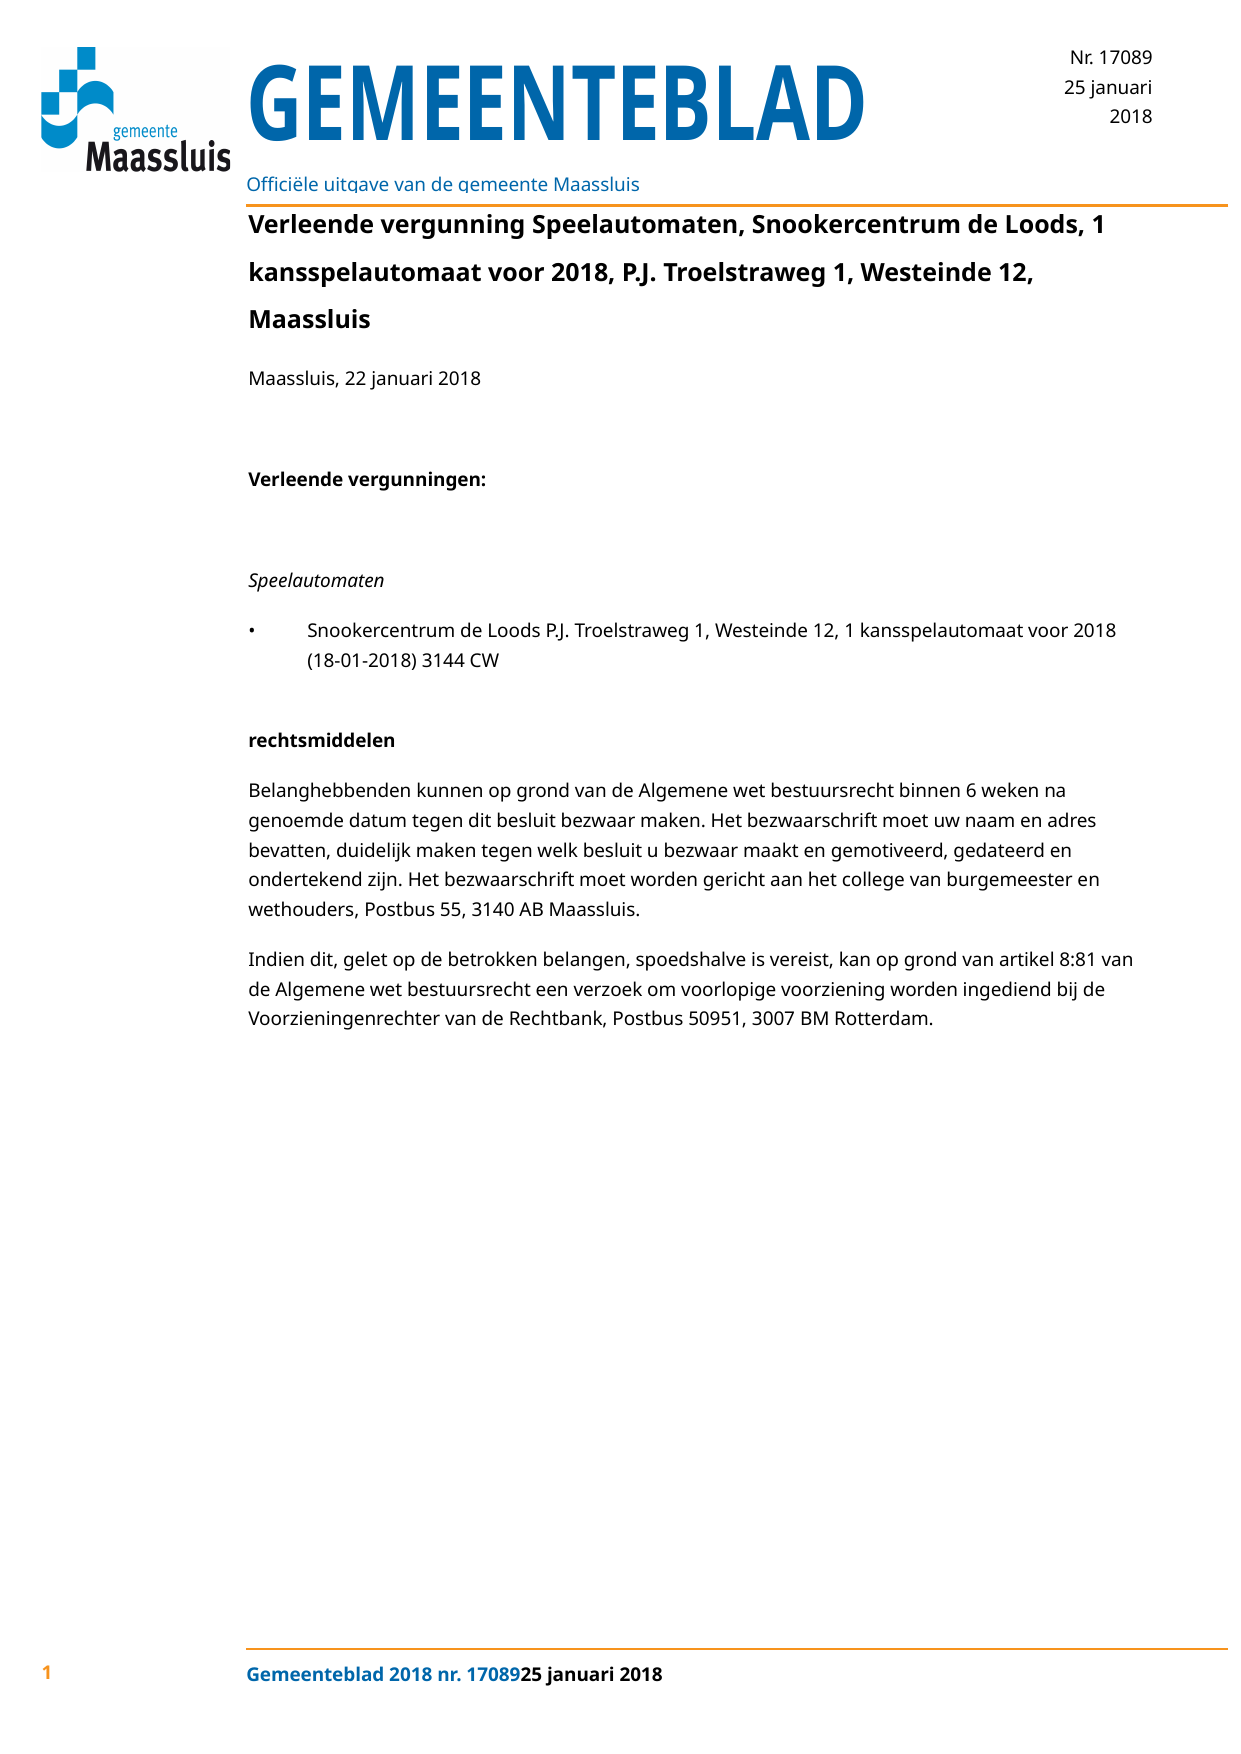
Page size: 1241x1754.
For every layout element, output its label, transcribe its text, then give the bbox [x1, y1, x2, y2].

text Speelautomaten [248, 567, 1152, 593]
text rechtsmiddelen [248, 727, 1152, 753]
text Belanghebbenden kunnen op grond van de Algemene wet bestuursrecht binnen 6 weken na genoemde datum tegen dit besluit bezwaar maken. Het bezwaarschrift moet uw naam en adres bevatten, duidelijk maken tegen welk besluit u bezwaar maakt en gemotiveerd, gedateerd en ondertekend zijn. Het bezwaarschrift moet worden gericht aan het college van burgemeester en wethouders, Postbus 55, 3140 AB Maassluis. [248, 778, 1152, 922]
text Verleende vergunningen: [248, 466, 1152, 492]
text Maassluis, 22 januari 2018 [248, 366, 1152, 391]
text Indien dit, gelet op de betrokken belangen, spoedshalve is vereist, kan op grond van artikel 8:81 van de Algemene wet bestuursrecht een verzoek om voorlopige voorziening worden ingediend bij de Voorzieningenrechter van de Rechtbank, Postbus 50951, 3007 BM Rotterdam. [248, 946, 1152, 1031]
list Snookercentrum de Loods P.J. Troelstraweg 1, Westeinde 12, 1 kansspelautomaat voor 2018 (18-01-2018) 3144 CW [248, 618, 1152, 673]
picture [41, 47, 231, 172]
picture [41, 47, 77, 92]
text Verleende vergunning Speelautomaten, Snookercentrum de Loods, 1 kansspelautomaat voor 2018, P.J. Troelstraweg 1, Westeinde 12, Maassluis [248, 207, 1152, 336]
